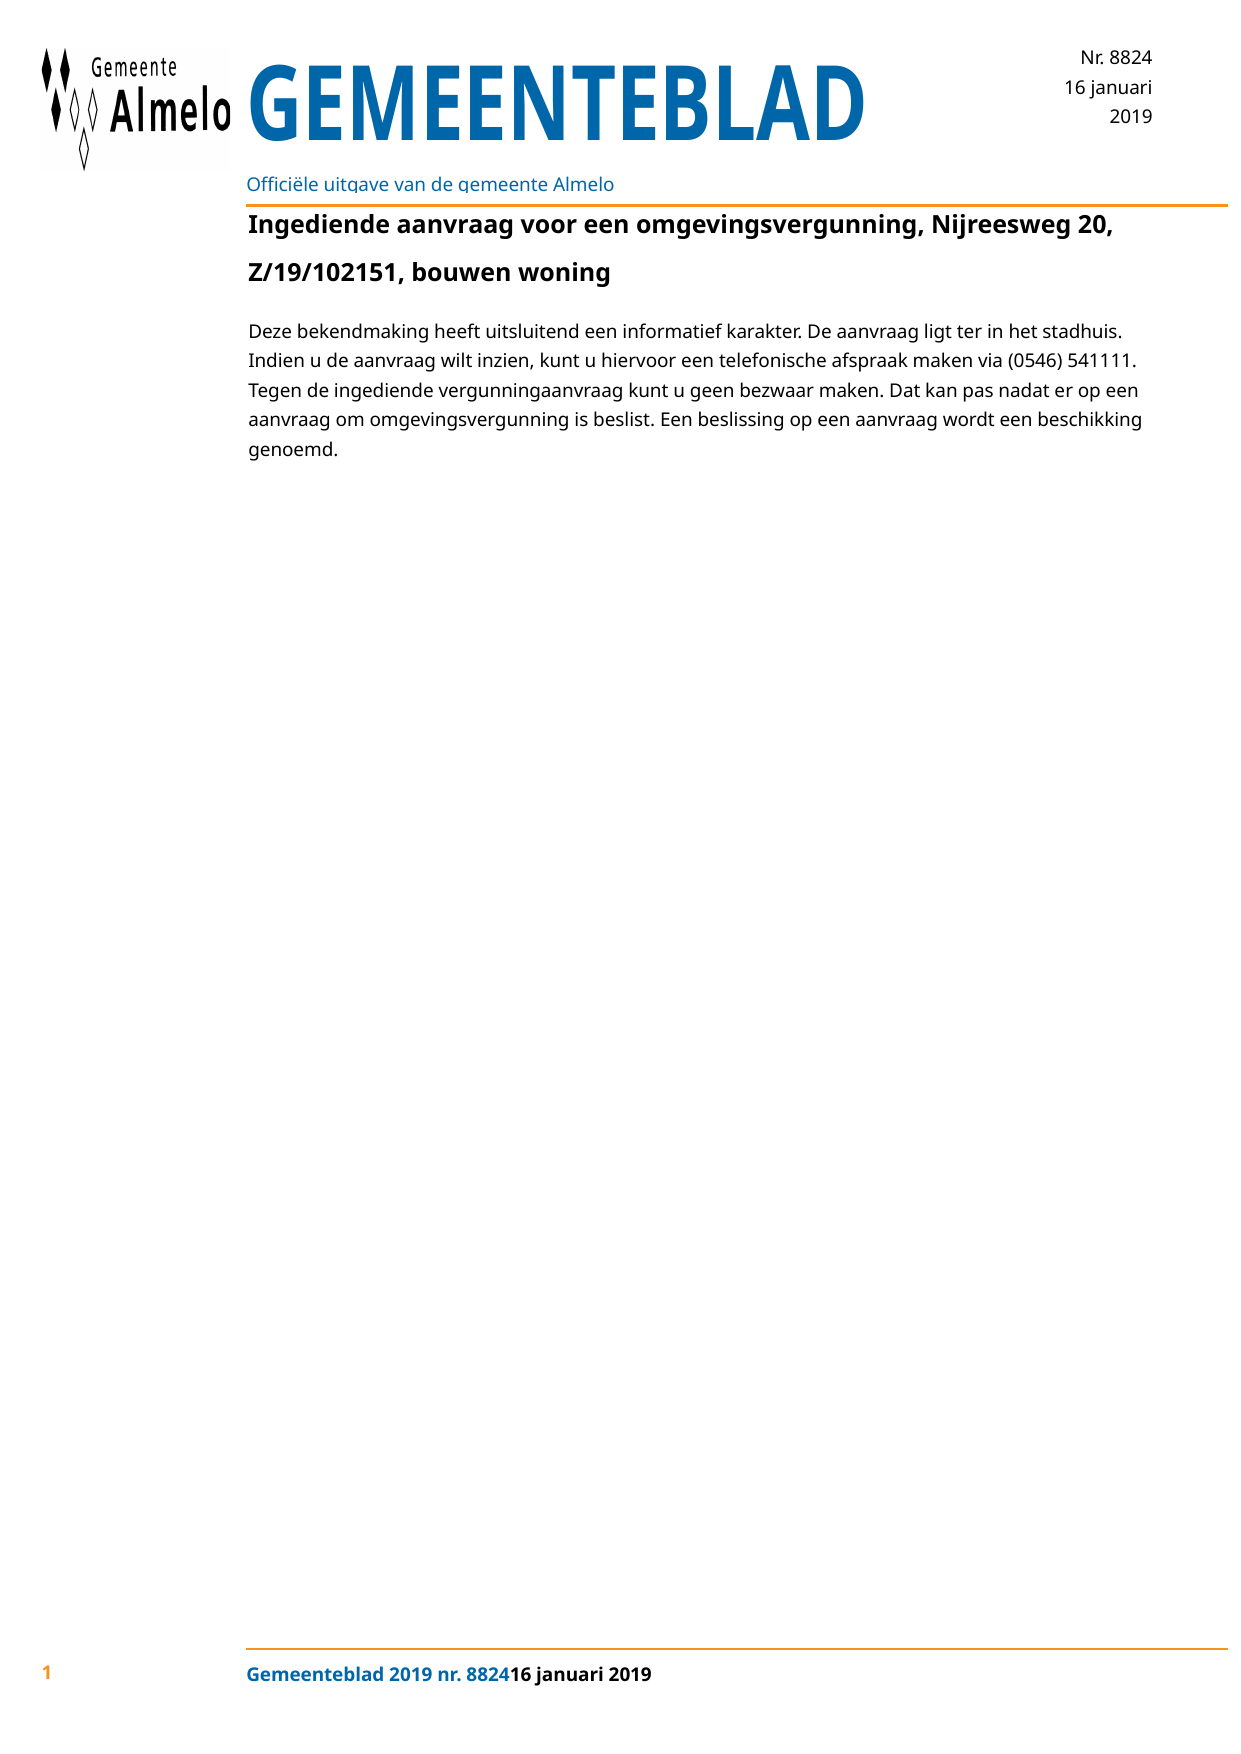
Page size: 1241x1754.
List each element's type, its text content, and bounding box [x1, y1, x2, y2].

text Ingediende aanvraag voor een omgevingsvergunning, Nijreesweg 20, Z/19/102151, bouwen woning [248, 207, 1152, 288]
text Deze bekendmaking heeft uitsluitend een informatief karakter. De aanvraag ligt ter in het stadhuis. Indien u de aanvraag wilt inzien, kunt u hiervoor een telefonische afspraak maken via (0546) 541111. Tegen de ingediende vergunningaanvraag kunt u geen bezwaar maken. Dat kan pas nadat er op een aanvraag om omgevingsvergunning is beslist. Een beslissing op een aanvraag wordt een beschikking genoemd. [248, 318, 1152, 462]
picture [41, 47, 231, 172]
